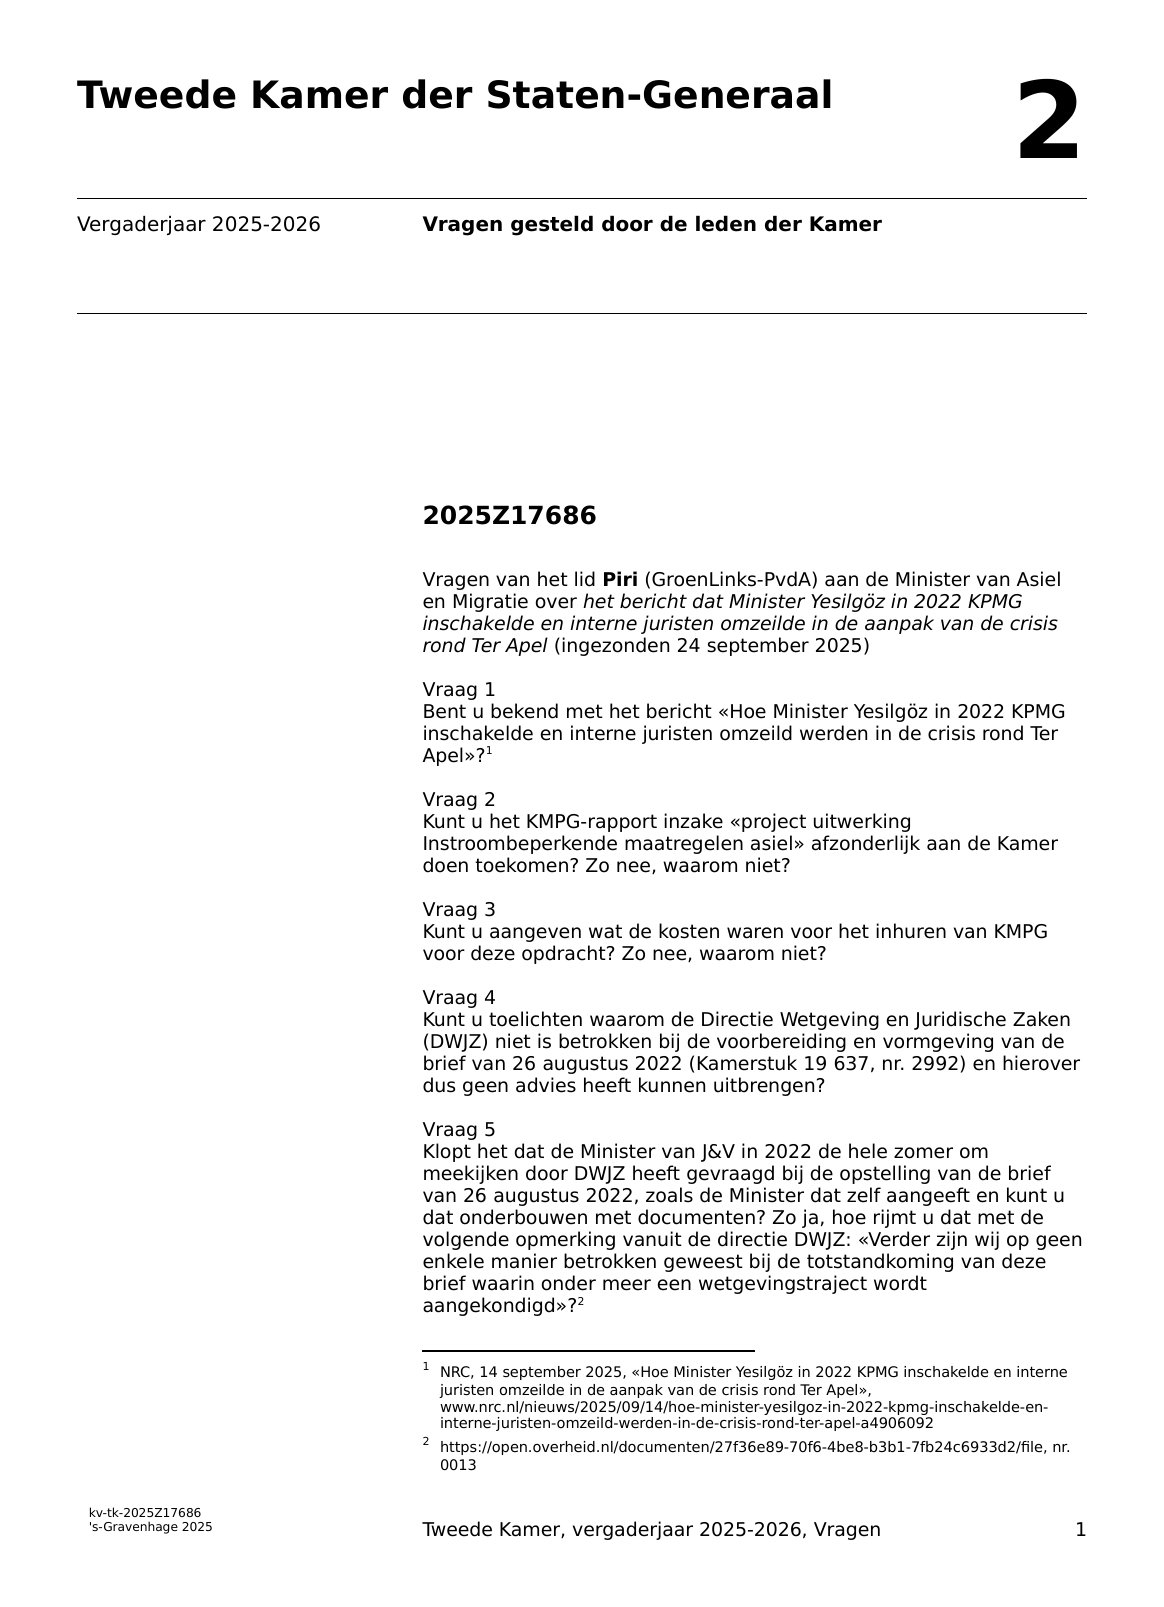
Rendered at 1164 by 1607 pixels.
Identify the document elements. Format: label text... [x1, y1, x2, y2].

text 2025Z17686 [422, 501, 1087, 531]
text Klopt het dat de Minister van J&V in 2022 de hele zomer om meekijken door DWJZ heeft gevraagd bij de opstelling van de brief van 26 augustus 2022, zoals de Minister dat zelf aangeeft en kunt u dat onderbouwen met documenten? Zo ja, hoe rijmt u dat met de volgende opmerking vanuit de directie DWJZ: «Verder zijn wij op geen enkele manier betrokken geweest bij de totstandkoming van deze brief waarin onder meer een wetgevingstraject wordt aangekondigd»? [422, 1141, 1087, 1317]
table_header Tweede Kamer der Staten-Generaal [77, 59, 886, 198]
text Kunt u het KMPG-rapport inzake «project uitwerking Instroombeperkende maatregelen asiel» afzonderlijk aan de Kamer doen toekomen? Zo nee, waarom niet? [422, 811, 1087, 877]
text Kunt u aangeven wat de kosten waren voor het inhuren van KMPG voor deze opdracht? Zo nee, waarom niet? [422, 921, 1087, 965]
text Vraag 5 [422, 1119, 1087, 1141]
text kv-tk-2025Z17686 [88, 1506, 323, 1520]
text Kunt u toelichten waarom de Directie Wetgeving en Juridische Zaken (DWJZ) niet is betrokken bij de voorbereiding en vormgeving van de brief van 26 augustus 2022 (Kamerstuk 19 637, nr. 2992) en hierover dus geen advies heeft kunnen uitbrengen? [422, 1009, 1087, 1097]
text Bent u bekend met het bericht «Hoe Minister Yesilgöz in 2022 KPMG inschakelde en interne juristen omzeild werden in de crisis rond Ter Apel»? [422, 701, 1087, 767]
text Vraag 3 [422, 899, 1087, 921]
table_cell Vergaderjaar 2025-2026 [77, 199, 422, 313]
table_header 2 [886, 59, 1087, 198]
text https://open.overheid.nl/documenten/27f36e89-70f6-4be8-b3b1-7fb24c6933d2/file, nr. 0013 [422, 1435, 1087, 1474]
text Vraag 4 [422, 987, 1087, 1009]
text Vragen van het lid Piri (GroenLinks-PvdA) aan de Minister van Asiel en Migratie over het bericht dat Minister Yesilgöz in 2022 KPMG inschakelde en interne juristen omzeilde in de aanpak van de crisis rond Ter Apel (ingezonden 24 september 2025) [422, 569, 1087, 657]
table_cell Vragen gesteld door de leden der Kamer [422, 199, 1087, 313]
text Vraag 1 [422, 679, 1087, 701]
text NRC, 14 september 2025, «Hoe Minister Yesilgöz in 2022 KPMG inschakelde en interne juristen omzeilde in de aanpak van de crisis rond Ter Apel», www.nrc.nl/nieuws/2025/09/14/hoe-minister-yesilgoz-in-2022-kpmg-inschakelde-en-interne-juristen-omzeild-werden-in-de-crisis-rond-ter-apel-a4906092 [422, 1360, 1087, 1432]
text Vraag 2 [422, 789, 1087, 811]
text 's-Gravenhage 2025 [88, 1520, 323, 1534]
